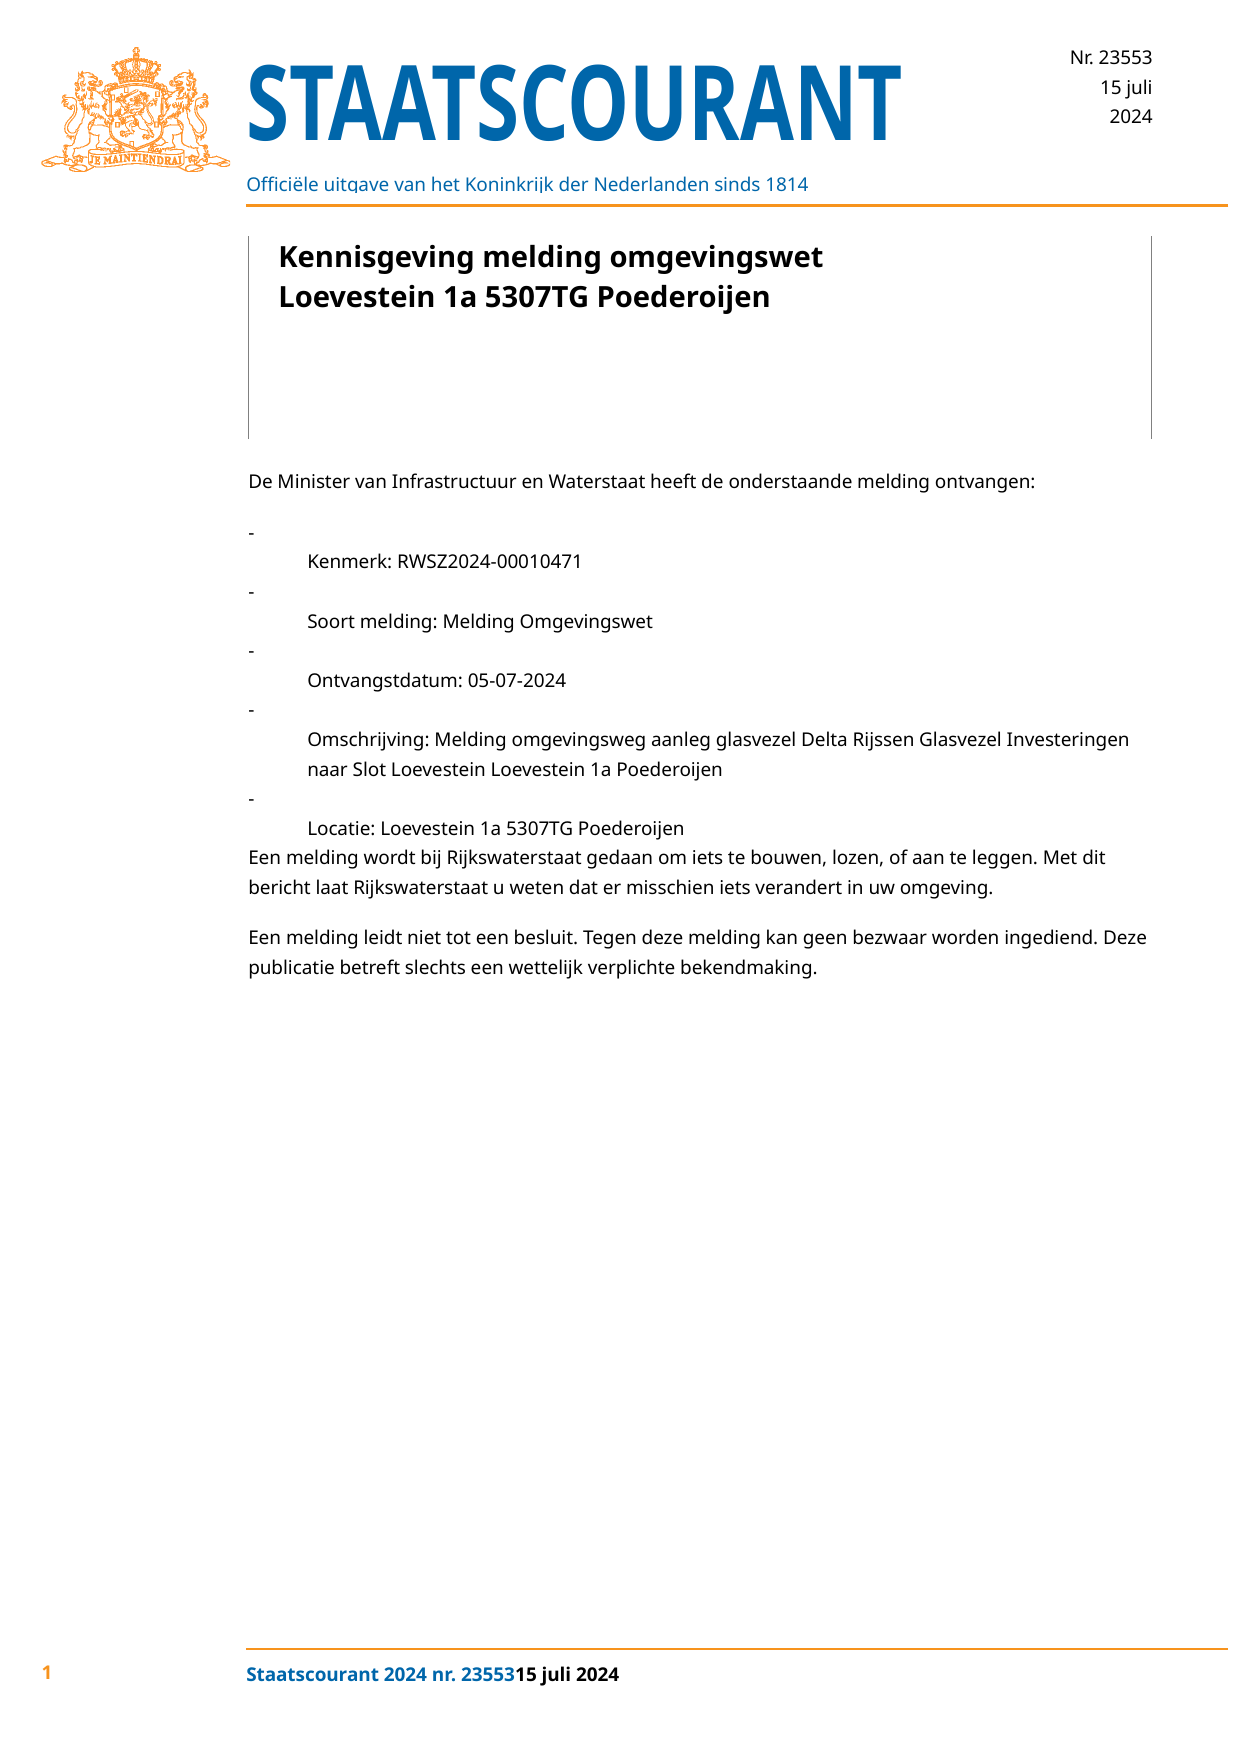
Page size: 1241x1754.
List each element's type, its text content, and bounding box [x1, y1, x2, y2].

text De Minister van Infrastructuur en Waterstaat heeft de onderstaande melding ontvangen: [248, 469, 1152, 494]
table_header [1090, 236, 1151, 413]
list Kenmerk: RWSZ2024-00010471 [248, 549, 1152, 574]
table_header Kennisgeving melding omgevingswet Loevestein 1a 5307TG Poederoijen [249, 236, 850, 439]
picture [41, 47, 231, 172]
text Een melding leidt niet tot een besluit. Tegen deze melding kan geen bezwaar worden ingediend. Deze publicatie betreft slechts een wettelijk verplichte bekendmaking. [248, 924, 1152, 980]
list Locatie: Loevestein 1a 5307TG Poederoijen [248, 815, 1152, 841]
text Een melding wordt bij Rijkswaterstaat gedaan om iets te bouwen, lozen, of aan te leggen. Met dit bericht laat Rijkswaterstaat u weten dat er misschien iets verandert in uw omgeving. [248, 844, 1152, 900]
table_header [850, 236, 912, 413]
list Ontvangstdatum: 05-07-2024 [248, 667, 1152, 693]
list Omschrijving: Melding omgevingsweg aanleg glasvezel Delta Rijssen Glasvezel Investeringen naar Slot Loevestein Loevestein 1a Poederoijen [248, 726, 1152, 781]
picture [912, 236, 1090, 414]
list Soort melding: Melding Omgevingswet [248, 608, 1152, 633]
table_header [850, 414, 1151, 439]
